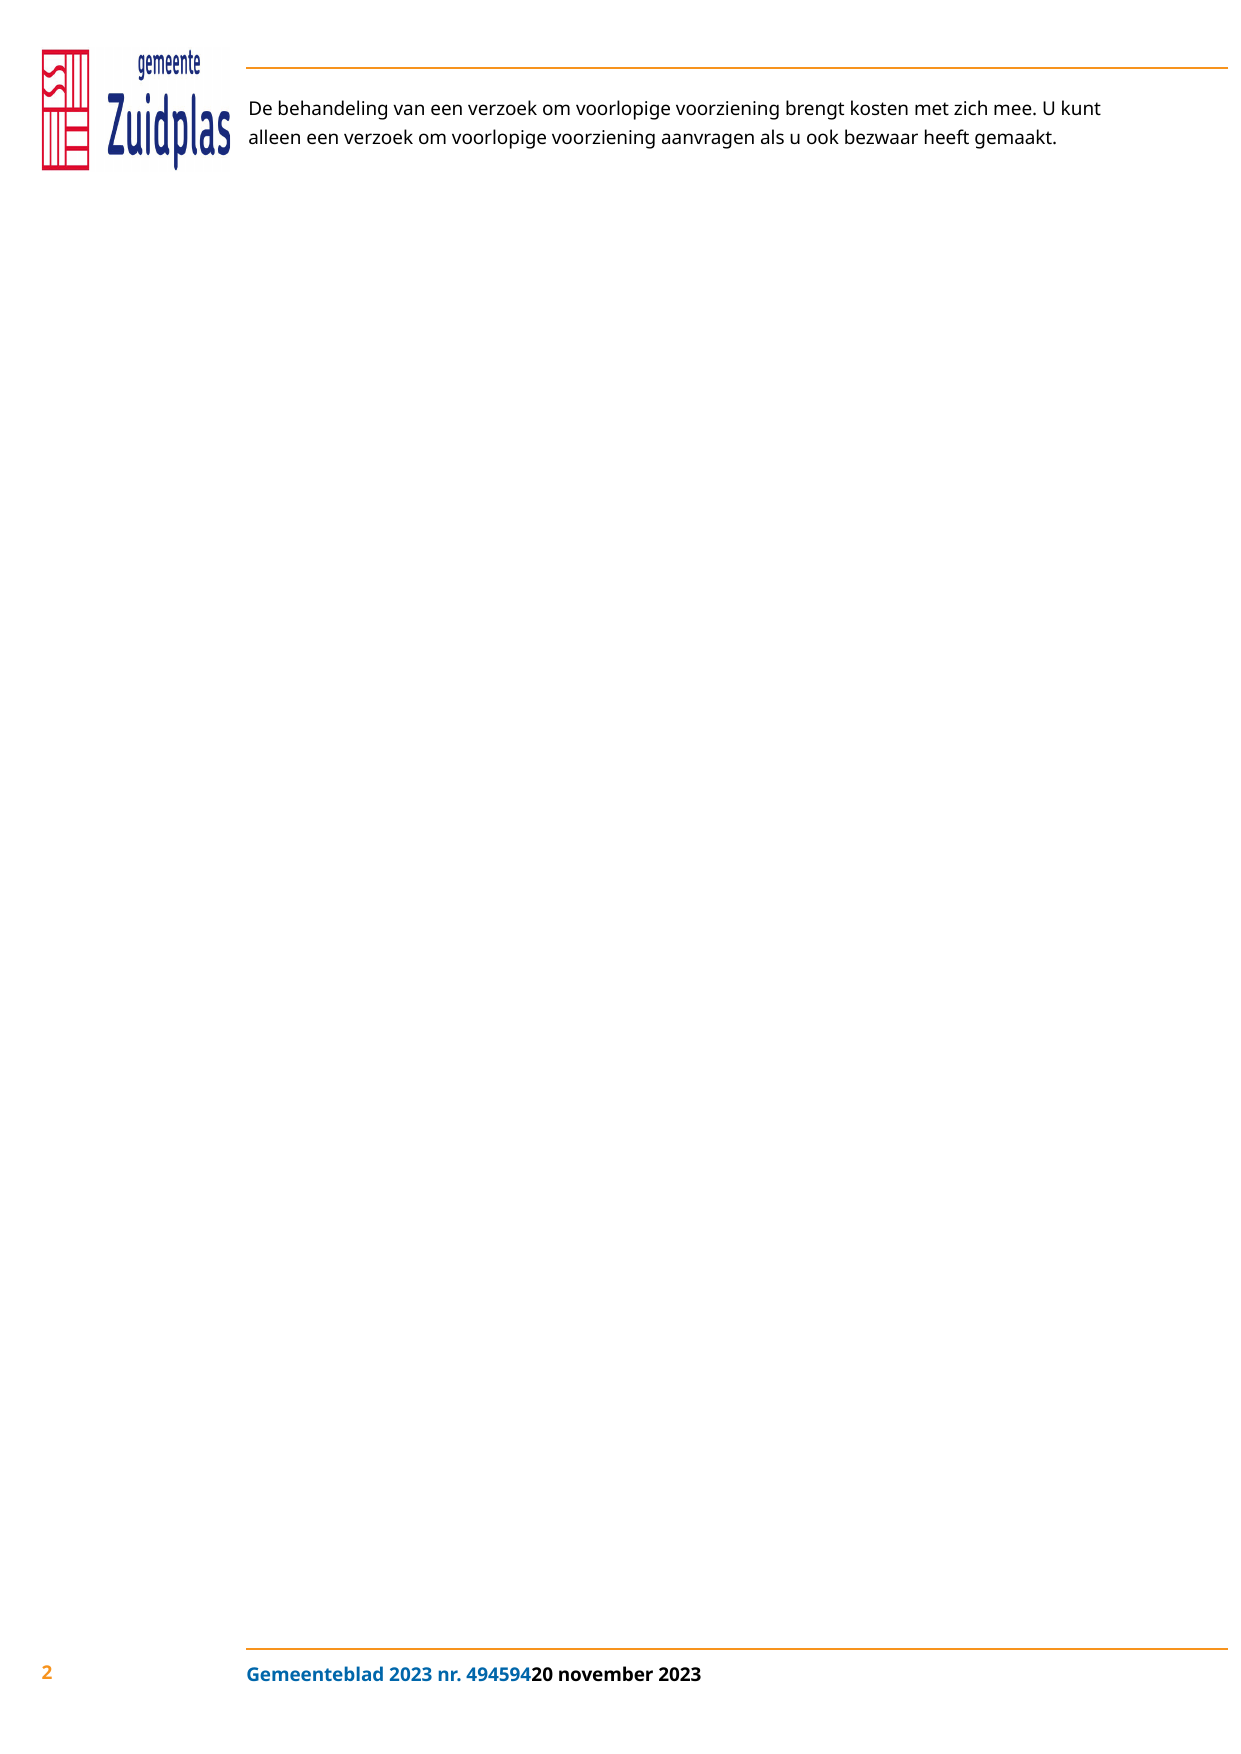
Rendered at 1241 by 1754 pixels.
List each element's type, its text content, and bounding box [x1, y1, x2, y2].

text De behandeling van een verzoek om voorlopige voorziening brengt kosten met zich mee. U kunt alleen een verzoek om voorlopige voorziening aanvragen als u ook bezwaar heeft gemaakt. [248, 95, 1152, 150]
picture [41, 47, 231, 172]
